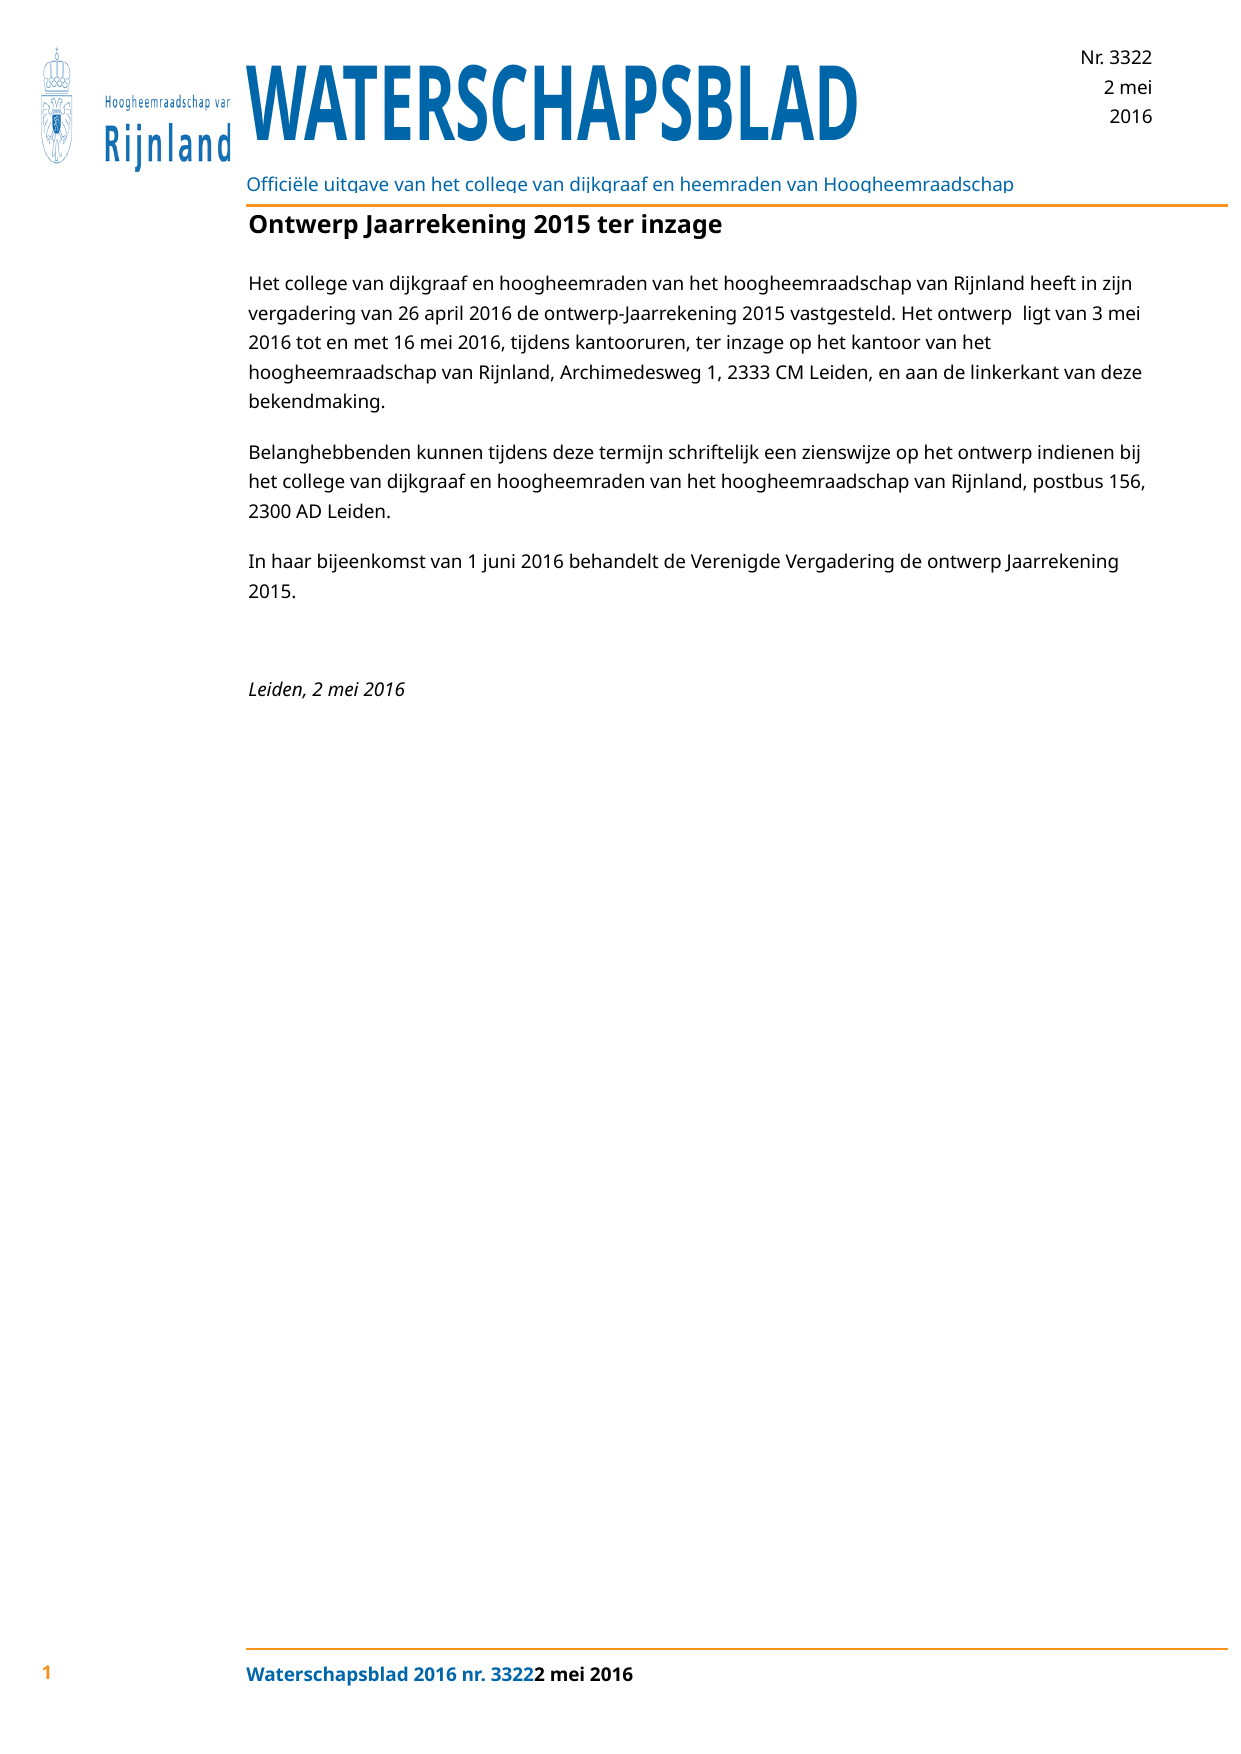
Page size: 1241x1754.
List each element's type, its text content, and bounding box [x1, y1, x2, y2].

text In haar bijeenkomst van 1 juni 2016 behandelt de Verenigde Vergadering de ontwerp Jaarrekening 2015. [248, 549, 1152, 604]
picture [41, 47, 231, 172]
text Belanghebbenden kunnen tijdens deze termijn schriftelijk een zienswijze op het ontwerp indienen bij het college van dijkgraaf en hoogheemraden van het hoogheemraadschap van Rijnland, postbus 156, 2300 AD Leiden. [248, 439, 1152, 524]
text Het college van dijkgraaf en hoogheemraden van het hoogheemraadschap van Rijnland heeft in zijn vergadering van 26 april 2016 de ontwerp-Jaarrekening 2015 vastgesteld. Het ontwerp ligt van 3 mei 2016 tot en met 16 mei 2016, tijdens kantooruren, ter inzage op het kantoor van het hoogheemraadschap van Rijnland, Archimedesweg 1, 2333 CM Leiden, en aan de linkerkant van deze bekendmaking. [248, 270, 1152, 414]
text Ontwerp Jaarrekening 2015 ter inzage [248, 207, 1152, 241]
text Leiden, 2 mei 2016 [248, 676, 1152, 702]
